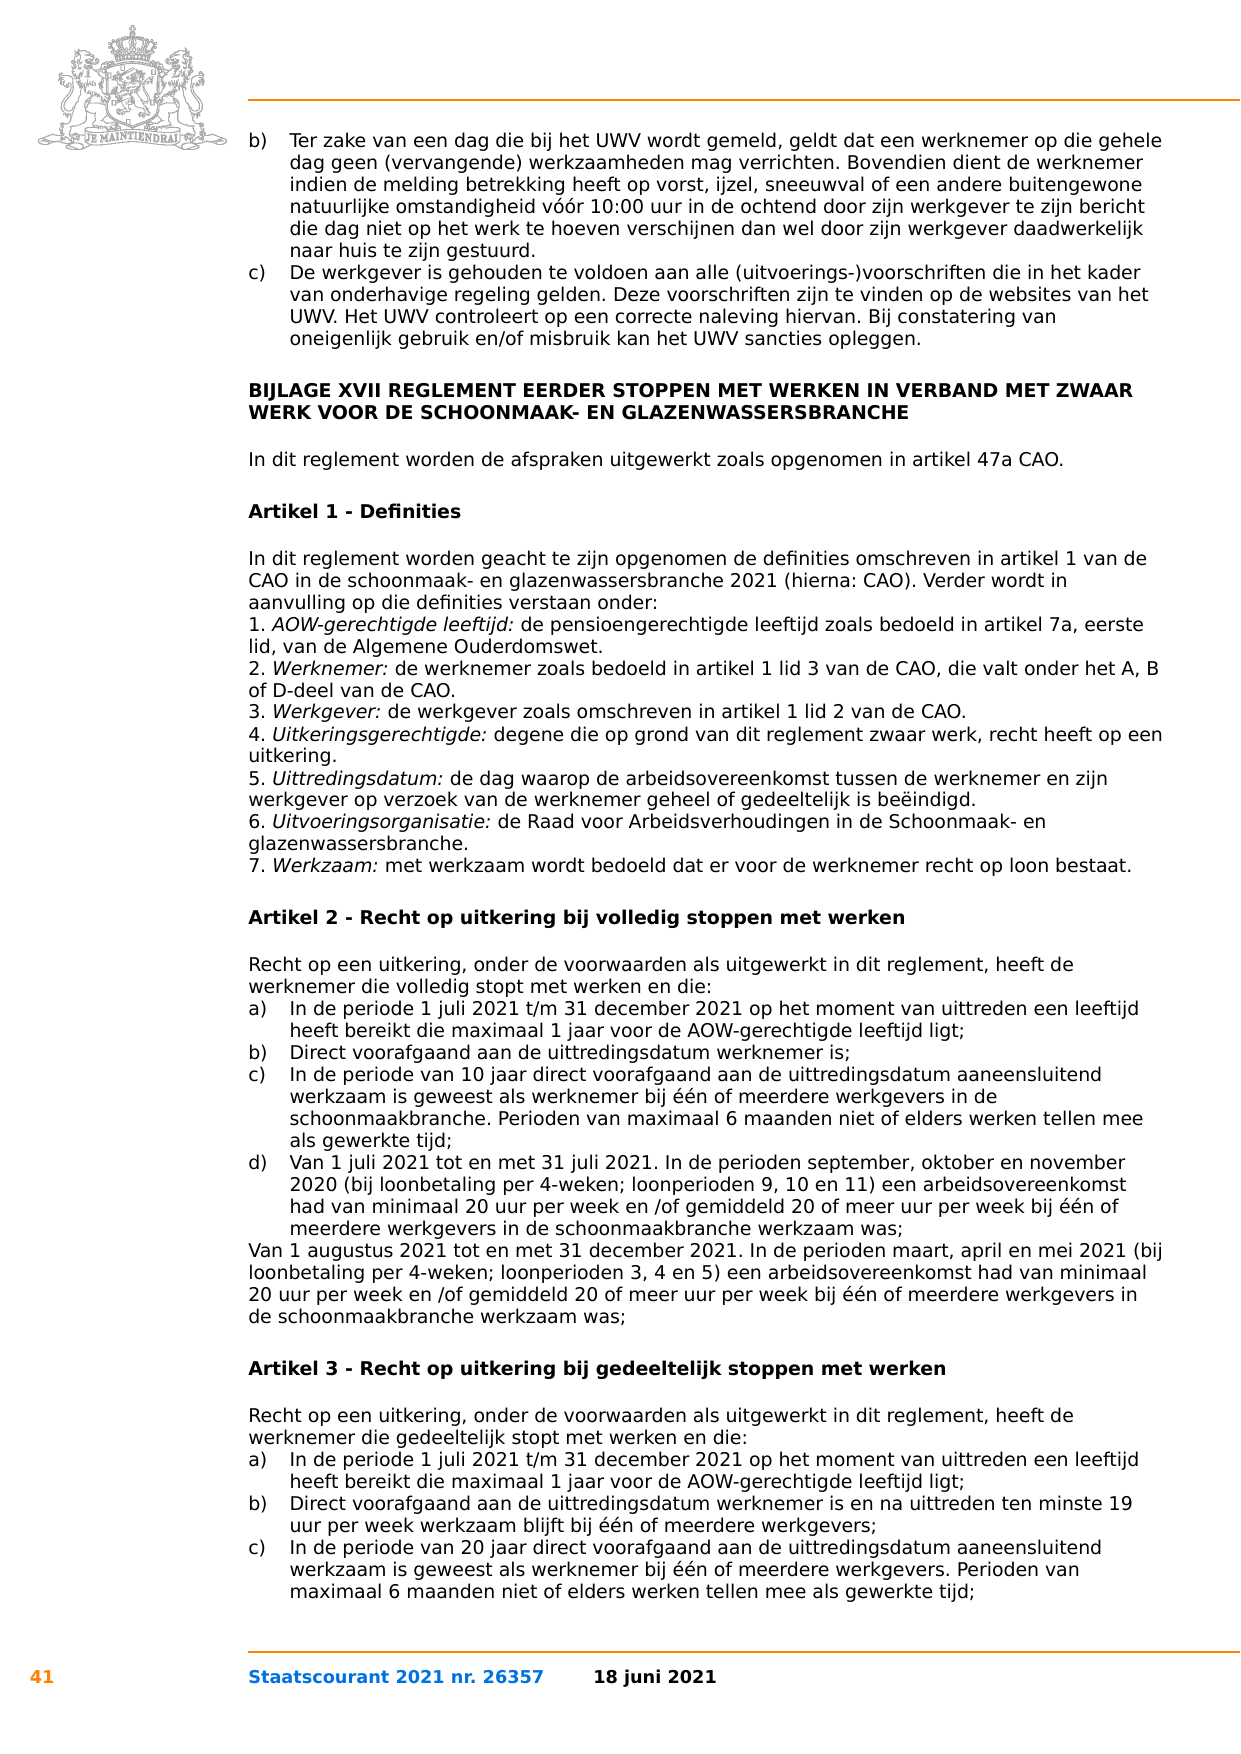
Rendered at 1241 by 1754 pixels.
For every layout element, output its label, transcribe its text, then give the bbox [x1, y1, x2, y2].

text 2. Werknemer: de werknemer zoals bedoeld in artikel 1 lid 3 van de CAO, die valt onder het A, B of D-deel van de CAO. [248, 657, 1163, 701]
text a) In de periode 1 juli 2021 t/m 31 december 2021 op het moment van uittreden een leeftijd heeft bereikt die maximaal 1 jaar voor de AOW-gerechtigde leeftijd ligt; [248, 998, 1163, 1042]
text c) In de periode van 20 jaar direct voorafgaand aan de uittredingsdatum aaneensluitend werkzaam is geweest als werknemer bij één of meerdere werkgevers. Perioden van maximaal 6 maanden niet of elders werken tellen mee als gewerkte tijd; [248, 1537, 1163, 1603]
text Recht op een uitkering, onder de voorwaarden als uitgewerkt in dit reglement, heeft de werknemer die volledig stopt met werken en die: [248, 954, 1163, 998]
picture [38, 25, 227, 150]
text b) Direct voorafgaand aan de uittredingsdatum werknemer is en na uittreden ten minste 19 uur per week werkzaam blijft bij één of meerdere werkgevers; [248, 1493, 1163, 1537]
text 1. AOW-gerechtigde leeftijd: de pensioengerechtigde leeftijd zoals bedoeld in artikel 7a, eerste lid, van de Algemene Ouderdomswet. [248, 613, 1163, 657]
text 6. Uitvoeringsorganisatie: de Raad voor Arbeidsverhoudingen in de Schoonmaak- en glazenwassersbranche. [248, 811, 1163, 855]
text Recht op een uitkering, onder de voorwaarden als uitgewerkt in dit reglement, heeft de werknemer die gedeeltelijk stopt met werken en die: [248, 1405, 1163, 1449]
subtitle Artikel 1 - Definities [248, 501, 1163, 523]
text d) Van 1 juli 2021 tot en met 31 juli 2021. In de perioden september, oktober en november 2020 (bij loonbetaling per 4-weken; loonperioden 9, 10 en 11) een arbeidsovereenkomst had van minimaal 20 uur per week en /of gemiddeld 20 of meer uur per week bij één of meerdere werkgevers in de schoonmaakbranche werkzaam was; [248, 1152, 1163, 1240]
text Van 1 augustus 2021 tot en met 31 december 2021. In de perioden maart, april en mei 2021 (bij loonbetaling per 4-weken; loonperioden 3, 4 en 5) een arbeidsovereenkomst had van minimaal 20 uur per week en /of gemiddeld 20 of meer uur per week bij één of meerdere werkgevers in de schoonmaakbranche werkzaam was; [248, 1240, 1163, 1328]
text c) In de periode van 10 jaar direct voorafgaand aan de uittredingsdatum aaneensluitend werkzaam is geweest als werknemer bij één of meerdere werkgevers in de schoonmaakbranche. Perioden van maximaal 6 maanden niet of elders werken tellen mee als gewerkte tijd; [248, 1064, 1163, 1152]
text a) In de periode 1 juli 2021 t/m 31 december 2021 op het moment van uittreden een leeftijd heeft bereikt die maximaal 1 jaar voor de AOW-gerechtigde leeftijd ligt; [248, 1449, 1163, 1493]
text 5. Uittredingsdatum: de dag waarop de arbeidsovereenkomst tussen de werknemer en zijn werkgever op verzoek van de werknemer geheel of gedeeltelijk is beëindigd. [248, 767, 1163, 811]
text 4. Uitkeringsgerechtigde: degene die op grond van dit reglement zwaar werk, recht heeft op een uitkering. [248, 723, 1163, 767]
text In dit reglement worden de afspraken uitgewerkt zoals opgenomen in artikel 47a CAO. [248, 449, 1163, 471]
subtitle BIJLAGE XVII REGLEMENT EERDER STOPPEN MET WERKEN IN VERBAND MET ZWAAR WERK VOOR DE SCHOONMAAK- EN GLAZENWASSERSBRANCHE [248, 380, 1163, 424]
text b) Direct voorafgaand aan de uittredingsdatum werknemer is; [248, 1042, 1163, 1064]
subtitle Artikel 3 - Recht op uitkering bij gedeeltelijk stoppen met werken [248, 1358, 1163, 1380]
subtitle Artikel 2 - Recht op uitkering bij volledig stoppen met werken [248, 907, 1163, 929]
text 3. Werkgever: de werkgever zoals omschreven in artikel 1 lid 2 van de CAO. [248, 701, 1163, 723]
text In dit reglement worden geacht te zijn opgenomen de definities omschreven in artikel 1 van de CAO in de schoonmaak- en glazenwassersbranche 2021 (hierna: CAO). Verder wordt in aanvulling op die definities verstaan onder: [248, 548, 1163, 613]
text c) De werkgever is gehouden te voldoen aan alle (uitvoerings-)voorschriften die in het kader van onderhavige regeling gelden. Deze voorschriften zijn te vinden op de websites van het UWV. Het UWV controleert op een correcte naleving hiervan. Bij constatering van oneigenlijk gebruik en/of misbruik kan het UWV sancties opleggen. [248, 262, 1163, 350]
text b) Ter zake van een dag die bij het UWV wordt gemeld, geldt dat een werknemer op die gehele dag geen (vervangende) werkzaamheden mag verrichten. Bovendien dient de werknemer indien de melding betrekking heeft op vorst, ijzel, sneeuwval of een andere buitengewone natuurlijke omstandigheid vóór 10:00 uur in de ochtend door zijn werkgever te zijn bericht die dag niet op het werk te hoeven verschijnen dan wel door zijn werkgever daadwerkelijk naar huis te zijn gestuurd. [248, 130, 1163, 262]
text 7. Werkzaam: met werkzaam wordt bedoeld dat er voor de werknemer recht op loon bestaat. [248, 855, 1163, 877]
